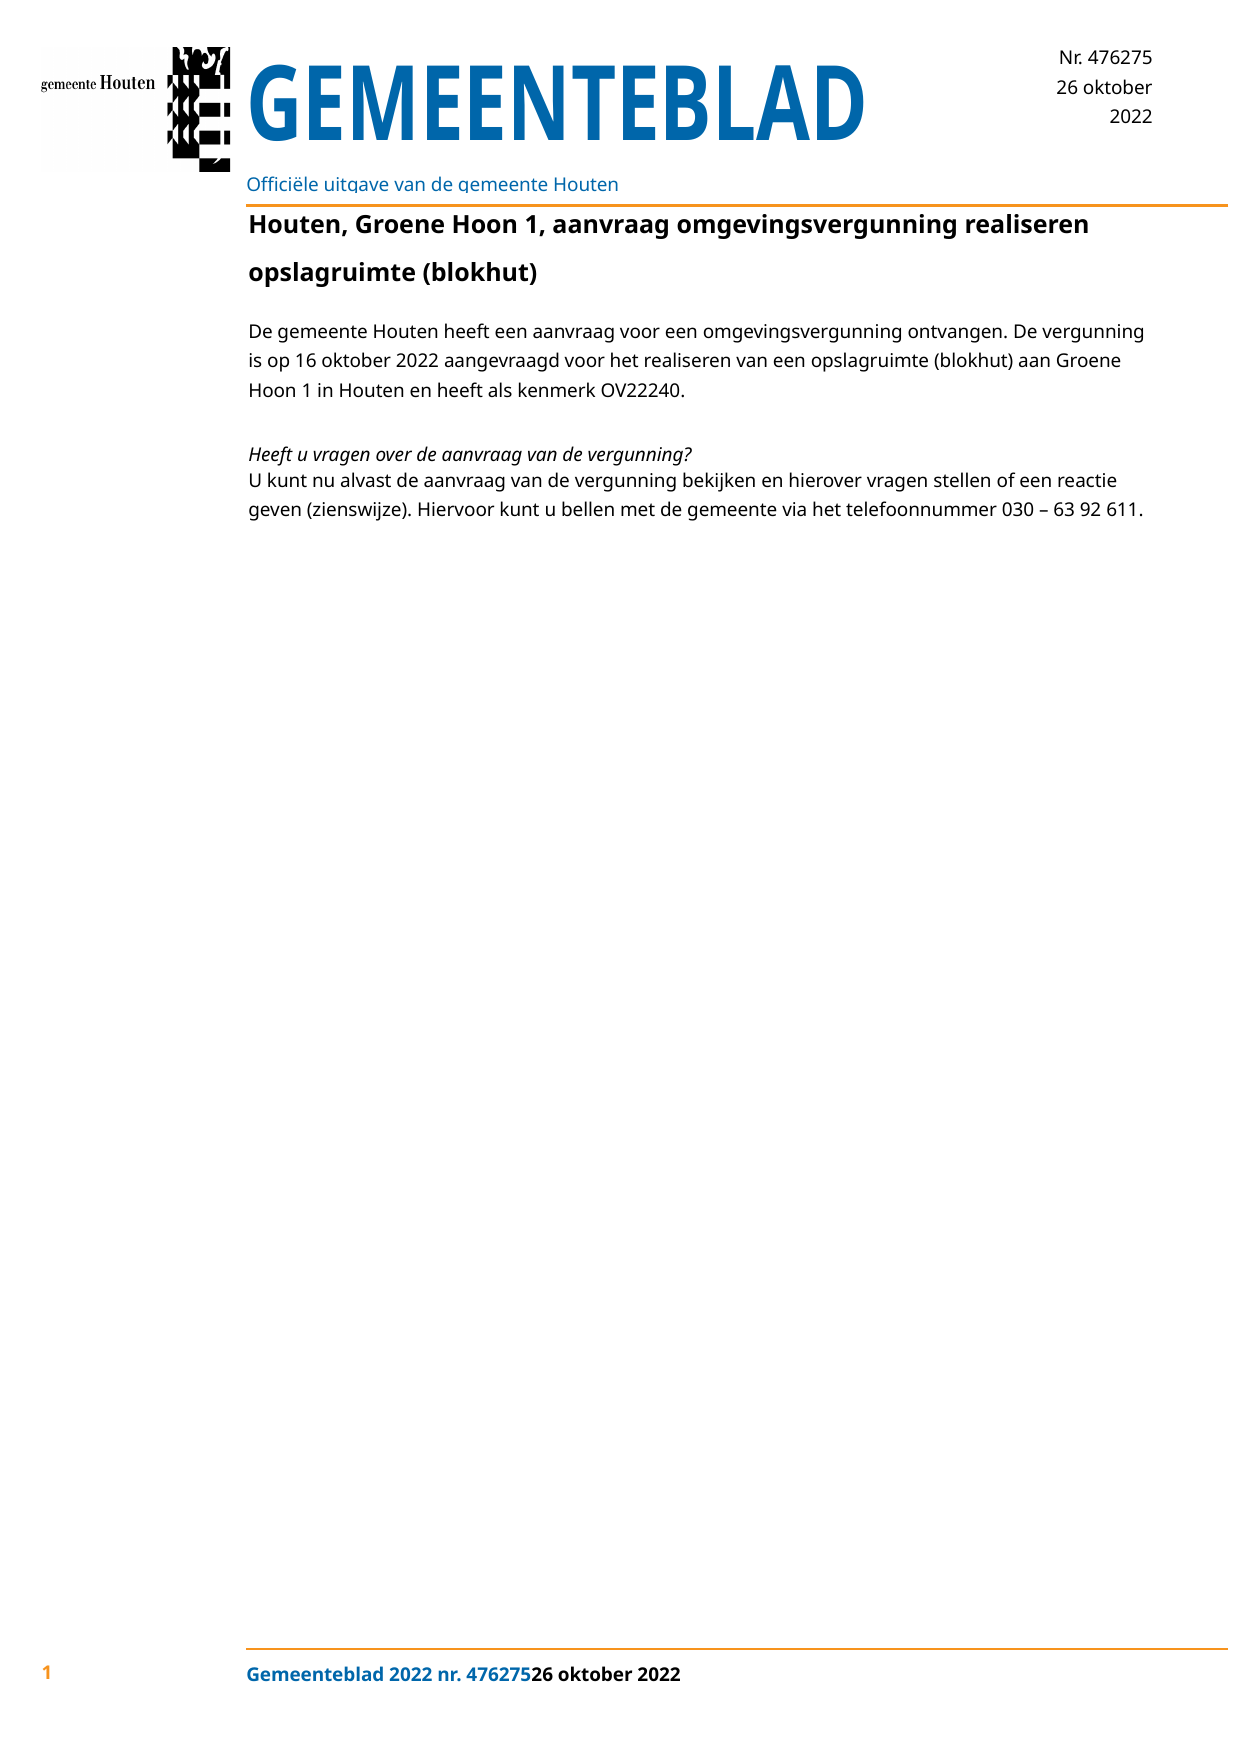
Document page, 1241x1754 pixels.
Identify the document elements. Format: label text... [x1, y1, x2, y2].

text U kunt nu alvast de aanvraag van de vergunning bekijken en hierover vragen stellen of een reactie geven (zienswijze). Hiervoor kunt u bellen met de gemeente via het telefoonnummer 030 – 63 92 611. [248, 467, 1152, 522]
text Houten, Groene Hoon 1, aanvraag omgevingsvergunning realiseren opslagruimte (blokhut) [248, 207, 1152, 288]
text De gemeente Houten heeft een aanvraag voor een omgevingsvergunning ontvangen. De vergunning is op 16 oktober 2022 aangevraagd voor het realiseren van een opslagruimte (blokhut) aan Groene Hoon 1 in Houten en heeft als kenmerk OV22240. [248, 318, 1152, 403]
text Heeft u vragen over de aanvraag van de vergunning? [248, 441, 1152, 467]
picture [41, 47, 231, 172]
